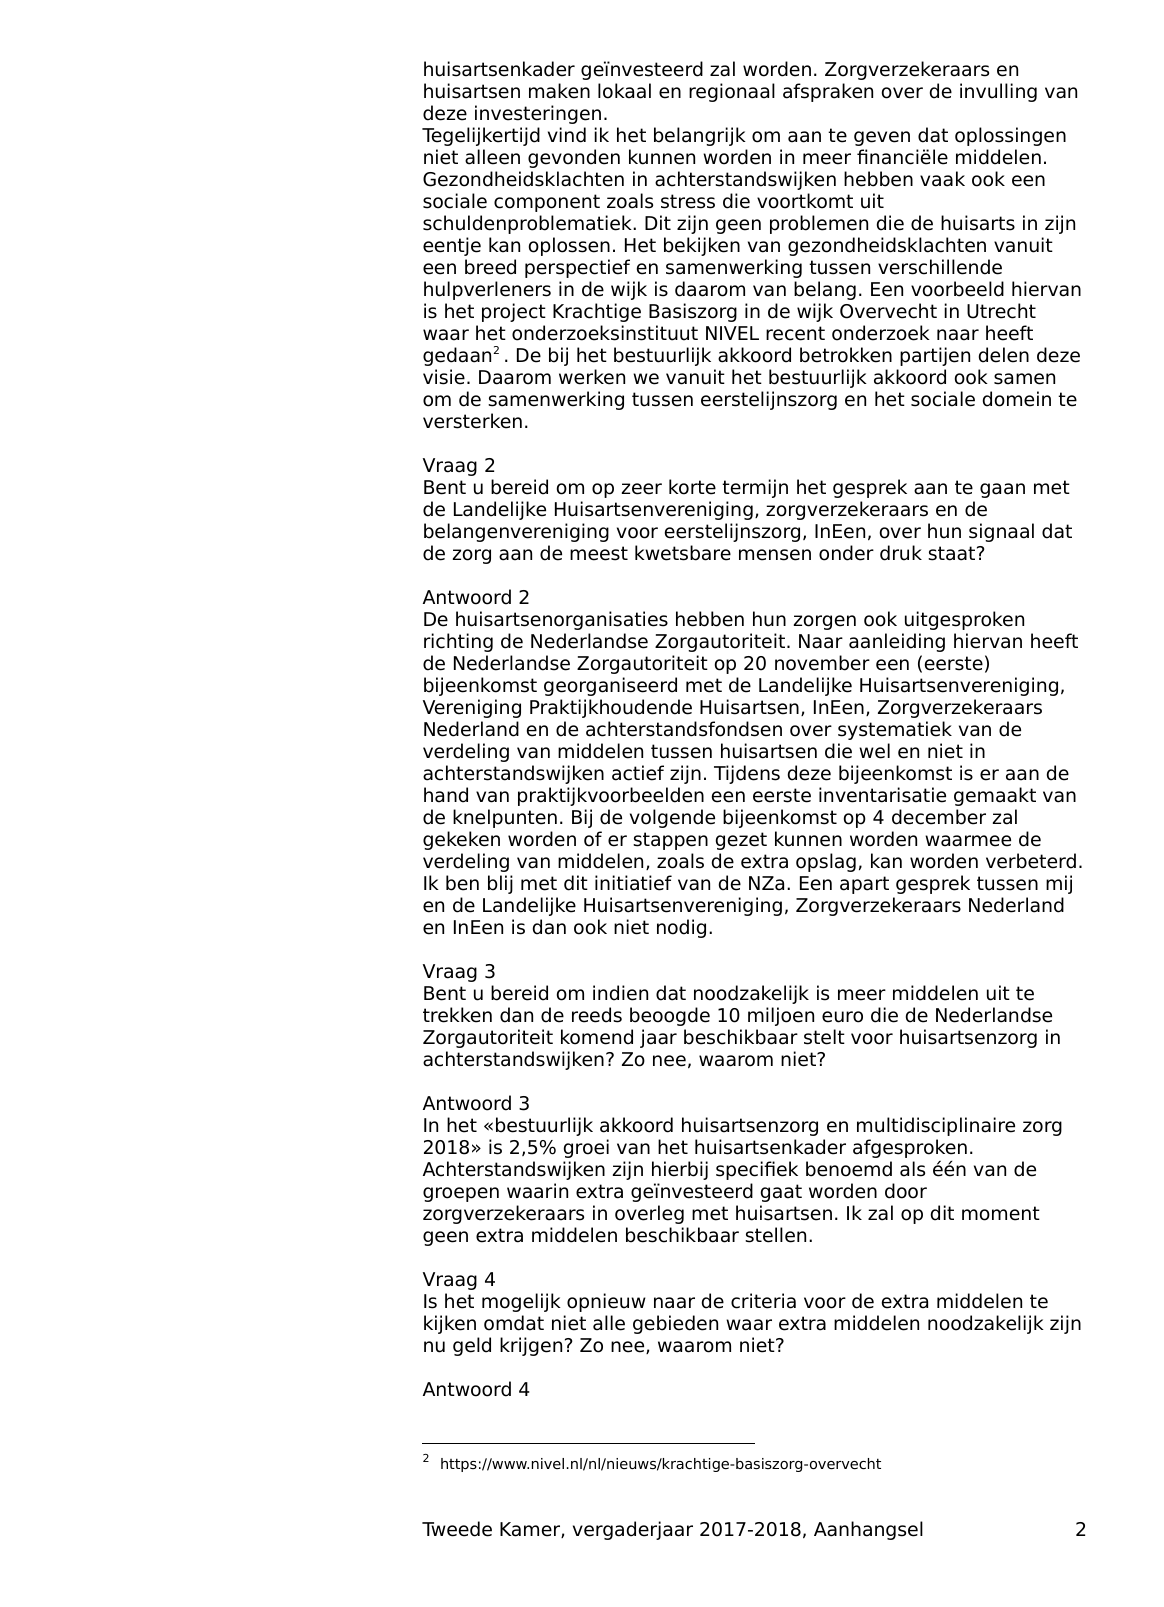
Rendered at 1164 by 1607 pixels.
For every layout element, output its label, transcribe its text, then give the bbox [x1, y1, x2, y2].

text Bent u bereid om indien dat noodzakelijk is meer middelen uit te trekken dan de reeds beoogde 10 miljoen euro die de Nederlandse Zorgautoriteit komend jaar beschikbaar stelt voor huisartsenzorg in achterstandswijken? Zo nee, waarom niet? [422, 983, 1087, 1071]
text Antwoord 4 [422, 1379, 1087, 1401]
text Vraag 4 [422, 1269, 1087, 1291]
text Bent u bereid om op zeer korte termijn het gesprek aan te gaan met de Landelijke Huisartsenvereniging, zorgverzekeraars en de belangenvereniging voor eerstelijnszorg, InEen, over hun signaal dat de zorg aan de meest kwetsbare mensen onder druk staat? [422, 477, 1087, 565]
text Vraag 3 [422, 961, 1087, 983]
text Tegelijkertijd vind ik het belangrijk om aan te geven dat oplossingen niet alleen gevonden kunnen worden in meer financiële middelen. Gezondheidsklachten in achterstandswijken hebben vaak ook een sociale component zoals stress die voortkomt uit schuldenproblematiek. Dit zijn geen problemen die de huisarts in zijn eentje kan oplossen. Het bekijken van gezondheidsklachten vanuit een breed perspectief en samenwerking tussen verschillende hulpverleners in de wijk is daarom van belang. Een voorbeeld hiervan is het project Krachtige Basiszorg in de wijk Overvecht in Utrecht waar het onderzoeksinstituut NIVEL recent onderzoek naar heeft gedaan. De bij het bestuurlijk akkoord betrokken partijen delen deze visie. Daarom werken we vanuit het bestuurlijk akkoord ook samen om de samenwerking tussen eerstelijnszorg en het sociale domein te versterken. [422, 125, 1087, 433]
text De huisartsenorganisaties hebben hun zorgen ook uitgesproken richting de Nederlandse Zorgautoriteit. Naar aanleiding hiervan heeft de Nederlandse Zorgautoriteit op 20 november een (eerste) bijeenkomst georganiseerd met de Landelijke Huisartsenvereniging, Vereniging Praktijkhoudende Huisartsen, InEen, Zorgverzekeraars Nederland en de achterstandsfondsen over systematiek van de verdeling van middelen tussen huisartsen die wel en niet in achterstandswijken actief zijn. Tijdens deze bijeenkomst is er aan de hand van praktijkvoorbeelden een eerste inventarisatie gemaakt van de knelpunten. Bij de volgende bijeenkomst op 4 december zal gekeken worden of er stappen gezet kunnen worden waarmee de verdeling van middelen, zoals de extra opslag, kan worden verbeterd. Ik ben blij met dit initiatief van de NZa. Een apart gesprek tussen mij en de Landelijke Huisartsenvereniging, Zorgverzekeraars Nederland en InEen is dan ook niet nodig. [422, 609, 1087, 939]
text https://www.nivel.nl/nl/nieuws/krachtige-basiszorg-overvecht [422, 1452, 1087, 1474]
text Vraag 2 [422, 455, 1087, 477]
text In het «bestuurlijk akkoord huisartsenzorg en multidisciplinaire zorg 2018» is 2,5% groei van het huisartsenkader afgesproken. Achterstandswijken zijn hierbij specifiek benoemd als één van de groepen waarin extra geïnvesteerd gaat worden door zorgverzekeraars in overleg met huisartsen. Ik zal op dit moment geen extra middelen beschikbaar stellen. [422, 1115, 1087, 1247]
text huisartsenkader geïnvesteerd zal worden. Zorgverzekeraars en huisartsen maken lokaal en regionaal afspraken over de invulling van deze investeringen. [422, 59, 1087, 125]
text Antwoord 2 [422, 587, 1087, 609]
text Is het mogelijk opnieuw naar de criteria voor de extra middelen te kijken omdat niet alle gebieden waar extra middelen noodzakelijk zijn nu geld krijgen? Zo nee, waarom niet? [422, 1291, 1087, 1357]
text Antwoord 3 [422, 1093, 1087, 1115]
